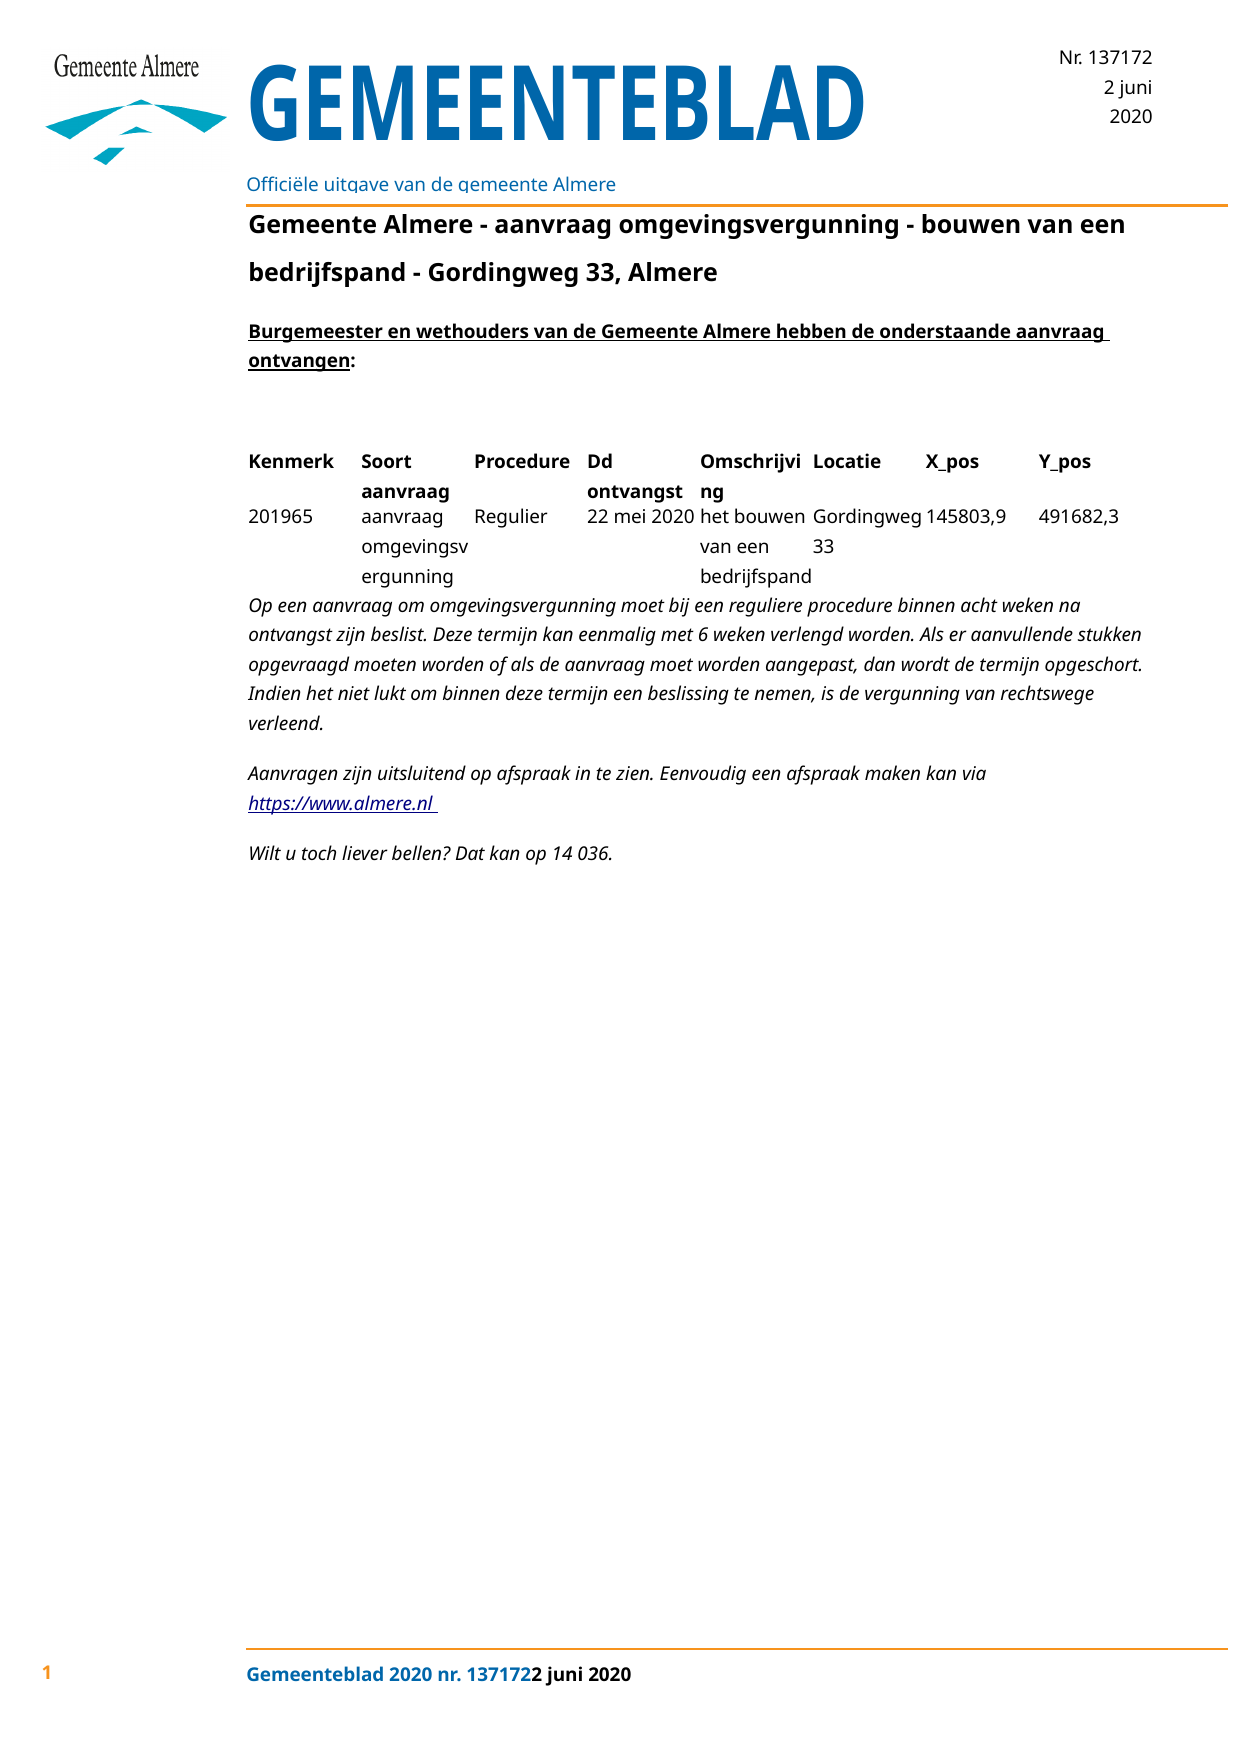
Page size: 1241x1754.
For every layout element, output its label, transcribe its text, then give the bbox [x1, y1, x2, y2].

table_header Soort aanvraag [361, 449, 474, 504]
table_header Procedure [474, 449, 587, 504]
table_cell 491682,3 [1039, 504, 1152, 589]
table_cell 201965 [248, 504, 361, 589]
text Burgemeester en wethouders van de Gemeente Almere hebben de onderstaande aanvraag ontvangen: [248, 318, 1152, 373]
text Gemeente Almere - aanvraag omgevingsvergunning - bouwen van een bedrijfspand - Gordingweg 33, Almere [248, 207, 1152, 288]
table_header Locatie [813, 449, 926, 504]
text Aanvragen zijn uitsluitend op afspraak in te zien. Eenvoudig een afspraak maken kan via https://www.almere.nl [248, 761, 1152, 816]
table_cell 22 mei 2020 [587, 504, 700, 589]
table_header Kenmerk [248, 449, 361, 504]
text Wilt u toch liever bellen? Dat kan op 14 036. [248, 841, 1152, 866]
table_cell 145803,9 [926, 504, 1038, 589]
table_header Omschrijving [700, 449, 813, 504]
table_header X_pos [926, 449, 1038, 504]
text Op een aanvraag om omgevingsvergunning moet bij een reguliere procedure binnen acht weken na ontvangst zijn beslist. Deze termijn kan eenmalig met 6 weken verlengd worden. Als er aanvullende stukken opgevraagd moeten worden of als de aanvraag moet worden aangepast, dan wordt de termijn opgeschort. Indien het niet lukt om binnen deze termijn een beslissing te nemen, is de vergunning van rechtswege verleend. [248, 592, 1152, 736]
table_cell Regulier [474, 504, 587, 589]
table_cell Gordingweg 33 [813, 504, 926, 589]
table_header Y_pos [1039, 449, 1152, 504]
table_cell het bouwen van een bedrijfspand [700, 504, 813, 589]
table_cell aanvraag omgevingsvergunning [361, 504, 474, 589]
picture [41, 47, 231, 172]
table_header Dd ontvangst [587, 449, 700, 504]
